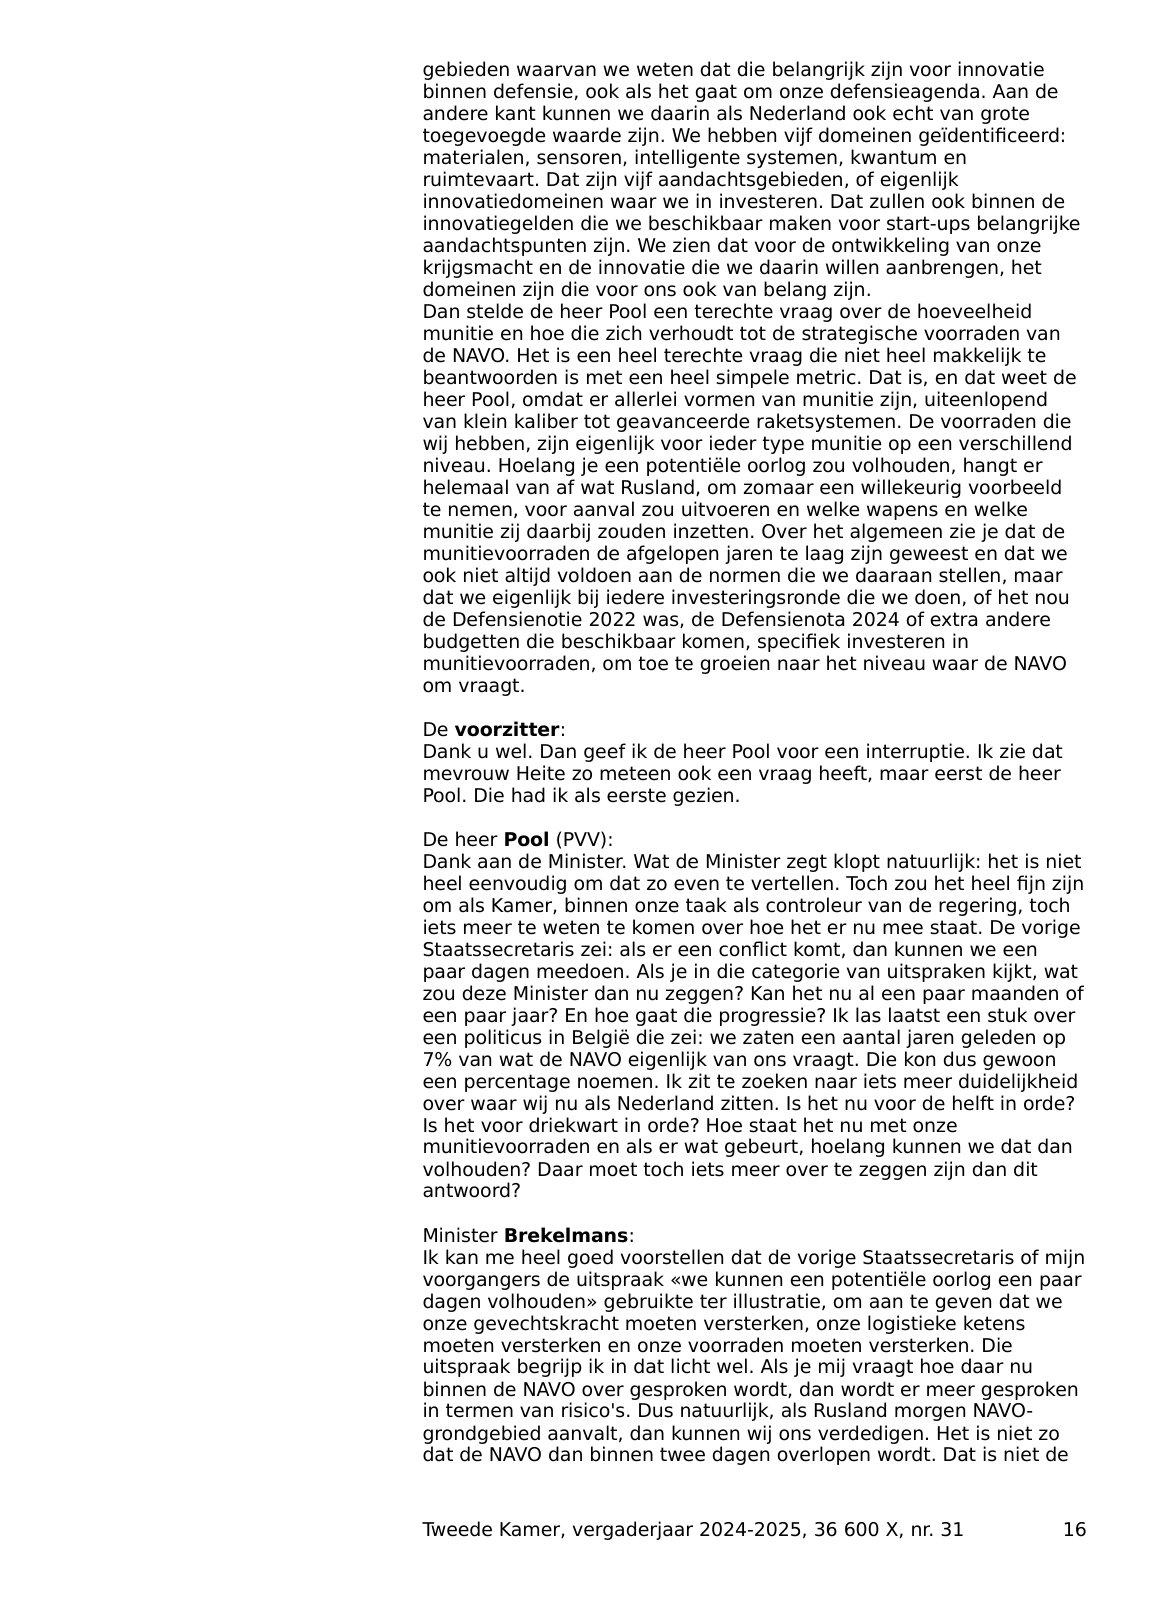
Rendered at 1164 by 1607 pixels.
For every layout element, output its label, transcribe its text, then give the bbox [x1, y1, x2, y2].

text De voorzitter: [422, 719, 1087, 741]
text De heer Pool (PVV): [422, 829, 1087, 851]
text Ik kan me heel goed voorstellen dat de vorige Staatssecretaris of mijn voorgangers de uitspraak «we kunnen een potentiële oorlog een paar dagen volhouden» gebruikte ter illustratie, om aan te geven dat we onze gevechtskracht moeten versterken, onze logistieke ketens moeten versterken en onze voorraden moeten versterken. Die uitspraak begrijp ik in dat licht wel. Als je mij vraagt hoe daar nu binnen de NAVO over gesproken wordt, dan wordt er meer gesproken in termen van risico's. Dus natuurlijk, als Rusland morgen NAVO-grondgebied aanvalt, dan kunnen wij ons verdedigen. Het is niet zo dat de NAVO dan binnen twee dagen overlopen wordt. Dat is niet de [422, 1247, 1087, 1466]
text Minister Brekelmans: [422, 1224, 1087, 1247]
text gebieden waarvan we weten dat die belangrijk zijn voor innovatie binnen defensie, ook als het gaat om onze defensieagenda. Aan de andere kant kunnen we daarin als Nederland ook echt van grote toegevoegde waarde zijn. We hebben vijf domeinen geïdentificeerd: materialen, sensoren, intelligente systemen, kwantum en ruimtevaart. Dat zijn vijf aandachtsgebieden, of eigenlijk innovatiedomeinen waar we in investeren. Dat zullen ook binnen de innovatiegelden die we beschikbaar maken voor start-ups belangrijke aandachtspunten zijn. We zien dat voor de ontwikkeling van onze krijgsmacht en de innovatie die we daarin willen aanbrengen, het domeinen zijn die voor ons ook van belang zijn. [422, 59, 1087, 301]
text Dank u wel. Dan geef ik de heer Pool voor een interruptie. Ik zie dat mevrouw Heite zo meteen ook een vraag heeft, maar eerst de heer Pool. Die had ik als eerste gezien. [422, 741, 1087, 807]
text Dan stelde de heer Pool een terechte vraag over de hoeveelheid munitie en hoe die zich verhoudt tot de strategische voorraden van de NAVO. Het is een heel terechte vraag die niet heel makkelijk te beantwoorden is met een heel simpele metric. Dat is, en dat weet de heer Pool, omdat er allerlei vormen van munitie zijn, uiteenlopend van klein kaliber tot geavanceerde raketsystemen. De voorraden die wij hebben, zijn eigenlijk voor ieder type munitie op een verschillend niveau. Hoelang je een potentiële oorlog zou volhouden, hangt er helemaal van af wat Rusland, om zomaar een willekeurig voorbeeld te nemen, voor aanval zou uitvoeren en welke wapens en welke munitie zij daarbij zouden inzetten. Over het algemeen zie je dat de munitievoorraden de afgelopen jaren te laag zijn geweest en dat we ook niet altijd voldoen aan de normen die we daaraan stellen, maar dat we eigenlijk bij iedere investeringsronde die we doen, of het nou de Defensienotie 2022 was, de Defensienota 2024 of extra andere budgetten die beschikbaar komen, specifiek investeren in munitievoorraden, om toe te groeien naar het niveau waar de NAVO om vraagt. [422, 301, 1087, 696]
text Dank aan de Minister. Wat de Minister zegt klopt natuurlijk: het is niet heel eenvoudig om dat zo even te vertellen. Toch zou het heel fijn zijn om als Kamer, binnen onze taak als controleur van de regering, toch iets meer te weten te komen over hoe het er nu mee staat. De vorige Staatssecretaris zei: als er een conflict komt, dan kunnen we een paar dagen meedoen. Als je in die categorie van uitspraken kijkt, wat zou deze Minister dan nu zeggen? Kan het nu al een paar maanden of een paar jaar? En hoe gaat die progressie? Ik las laatst een stuk over een politicus in België die zei: we zaten een aantal jaren geleden op 7% van wat de NAVO eigenlijk van ons vraagt. Die kon dus gewoon een percentage noemen. Ik zit te zoeken naar iets meer duidelijkheid over waar wij nu als Nederland zitten. Is het nu voor de helft in orde? Is het voor driekwart in orde? Hoe staat het nu met onze munitievoorraden en als er wat gebeurt, hoelang kunnen we dat dan volhouden? Daar moet toch iets meer over te zeggen zijn dan dit antwoord? [422, 851, 1087, 1202]
